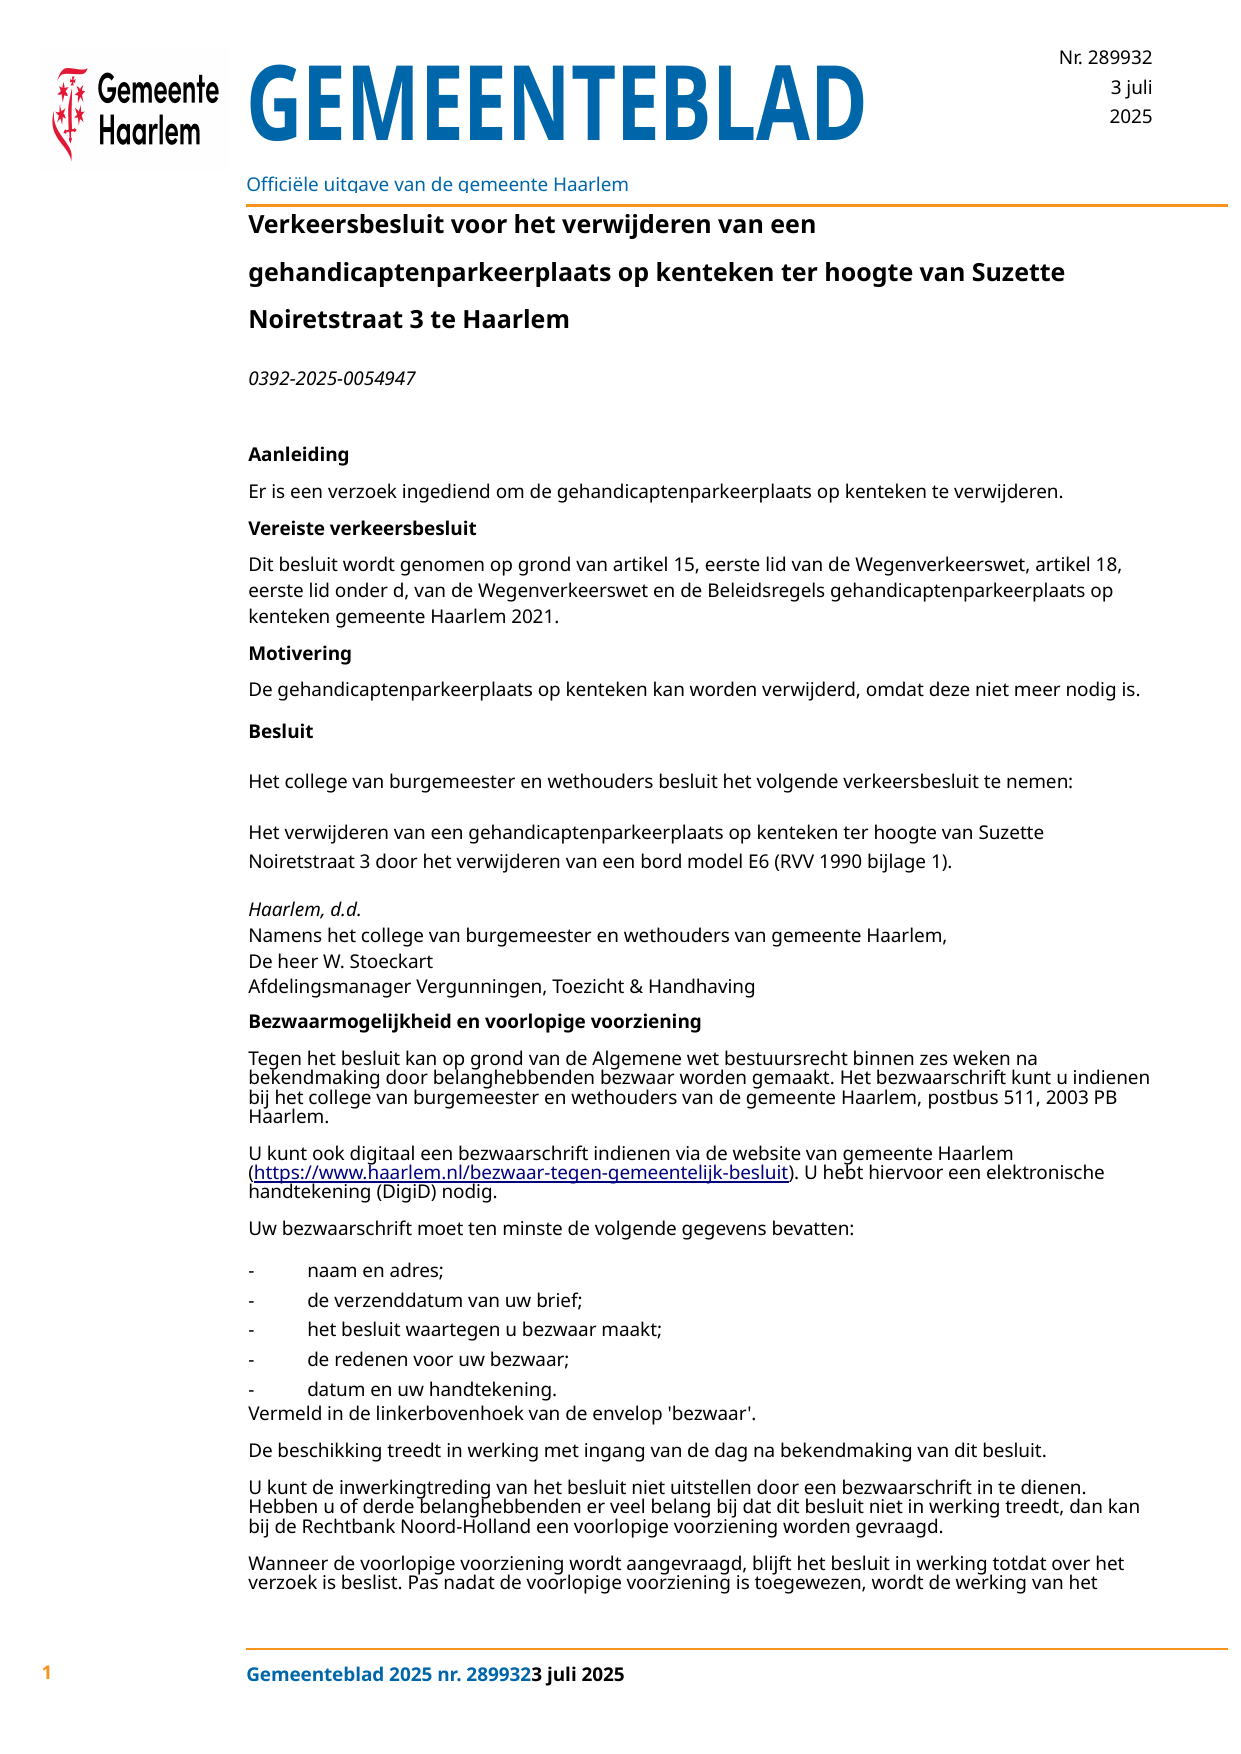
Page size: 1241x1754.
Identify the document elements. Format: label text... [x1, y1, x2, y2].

text Namens het college van burgemeester en wethouders van gemeente Haarlem, [248, 922, 1152, 948]
text Verkeersbesluit voor het verwijderen van een gehandicaptenparkeerplaats op kenteken ter hoogte van Suzette Noiretstraat 3 te Haarlem [248, 207, 1152, 336]
text U kunt de inwerkingtreding van het besluit niet uitstellen door een bezwaarschrift in te dienen. Hebben u of derde belanghebbenden er veel belang bij dat dit besluit niet in werking treedt, dan kan bij de Rechtbank Noord-Holland een voorlopige voorziening worden gevraagd. [248, 1479, 1152, 1537]
text Tegen het besluit kan op grond van de Algemene wet bestuursrecht binnen zes weken na bekendmaking door belanghebbenden bezwaar worden gemaakt. Het bezwaarschrift kunt u indienen bij het college van burgemeester en wethouders van de gemeente Haarlem, postbus 511, 2003 PB Haarlem. [248, 1050, 1152, 1127]
text Afdelingsmanager Vergunningen, Toezicht & Handhaving [248, 974, 1152, 999]
picture [41, 47, 231, 172]
text Motivering [248, 640, 1152, 665]
text De heer W. Stoeckart [248, 948, 1152, 974]
text Vermeld in de linkerbovenhoek van de envelop 'bezwaar'. [248, 1405, 1152, 1424]
list datum en uw handtekening. [248, 1376, 1152, 1401]
text U kunt ook digitaal een bezwaarschrift indienen via de website van gemeente Haarlem (https://www.haarlem.nl/bezwaar-tegen-gemeentelijk-besluit). U hebt hiervoor een elektronische handtekening (DigiD) nodig. [248, 1145, 1152, 1203]
text Dit besluit wordt genomen op grond van artikel 15, eerste lid van de Wegenverkeerswet, artikel 18, eerste lid onder d, van de Wegenverkeerswet en de Beleidsregels gehandicaptenparkeerplaats op kenteken gemeente Haarlem 2021. [248, 552, 1152, 629]
text Het college van burgemeester en wethouders besluit het volgende verkeersbesluit te nemen: [248, 769, 1152, 794]
text Haarlem, d.d. [248, 897, 1152, 922]
text Besluit [248, 718, 1152, 744]
text Uw bezwaarschrift moet ten minste de volgende gegevens bevatten: [248, 1220, 1152, 1240]
text De beschikking treedt in werking met ingang van de dag na bekendmaking van dit besluit. [248, 1442, 1152, 1462]
list naam en adres; [248, 1257, 1152, 1283]
list het besluit waartegen u bezwaar maakt; [248, 1317, 1152, 1342]
text Het verwijderen van een gehandicaptenparkeerplaats op kenteken ter hoogte van Suzette Noiretstraat 3 door het verwijderen van een bord model E6 (RVV 1990 bijlage 1). [248, 819, 1152, 874]
text De gehandicaptenparkeerplaats op kenteken kan worden verwijderd, omdat deze niet meer nodig is. [248, 676, 1152, 702]
text 0392-2025-0054947 [248, 366, 1152, 391]
list de verzenddatum van uw brief; [248, 1287, 1152, 1313]
text Wanneer de voorlopige voorziening wordt aangevraagd, blijft het besluit in werking totdat over het verzoek is beslist. Pas nadat de voorlopige voorziening is toegewezen, wordt de werking van het [248, 1555, 1152, 1593]
text Er is een verzoek ingediend om de gehandicaptenparkeerplaats op kenteken te verwijderen. [248, 478, 1152, 504]
list de redenen voor uw bezwaar; [248, 1346, 1152, 1372]
text Aanleiding [248, 442, 1152, 467]
text Bezwaarmogelijkheid en voorlopige voorziening [248, 1013, 1152, 1032]
text Vereiste verkeersbesluit [248, 515, 1152, 541]
